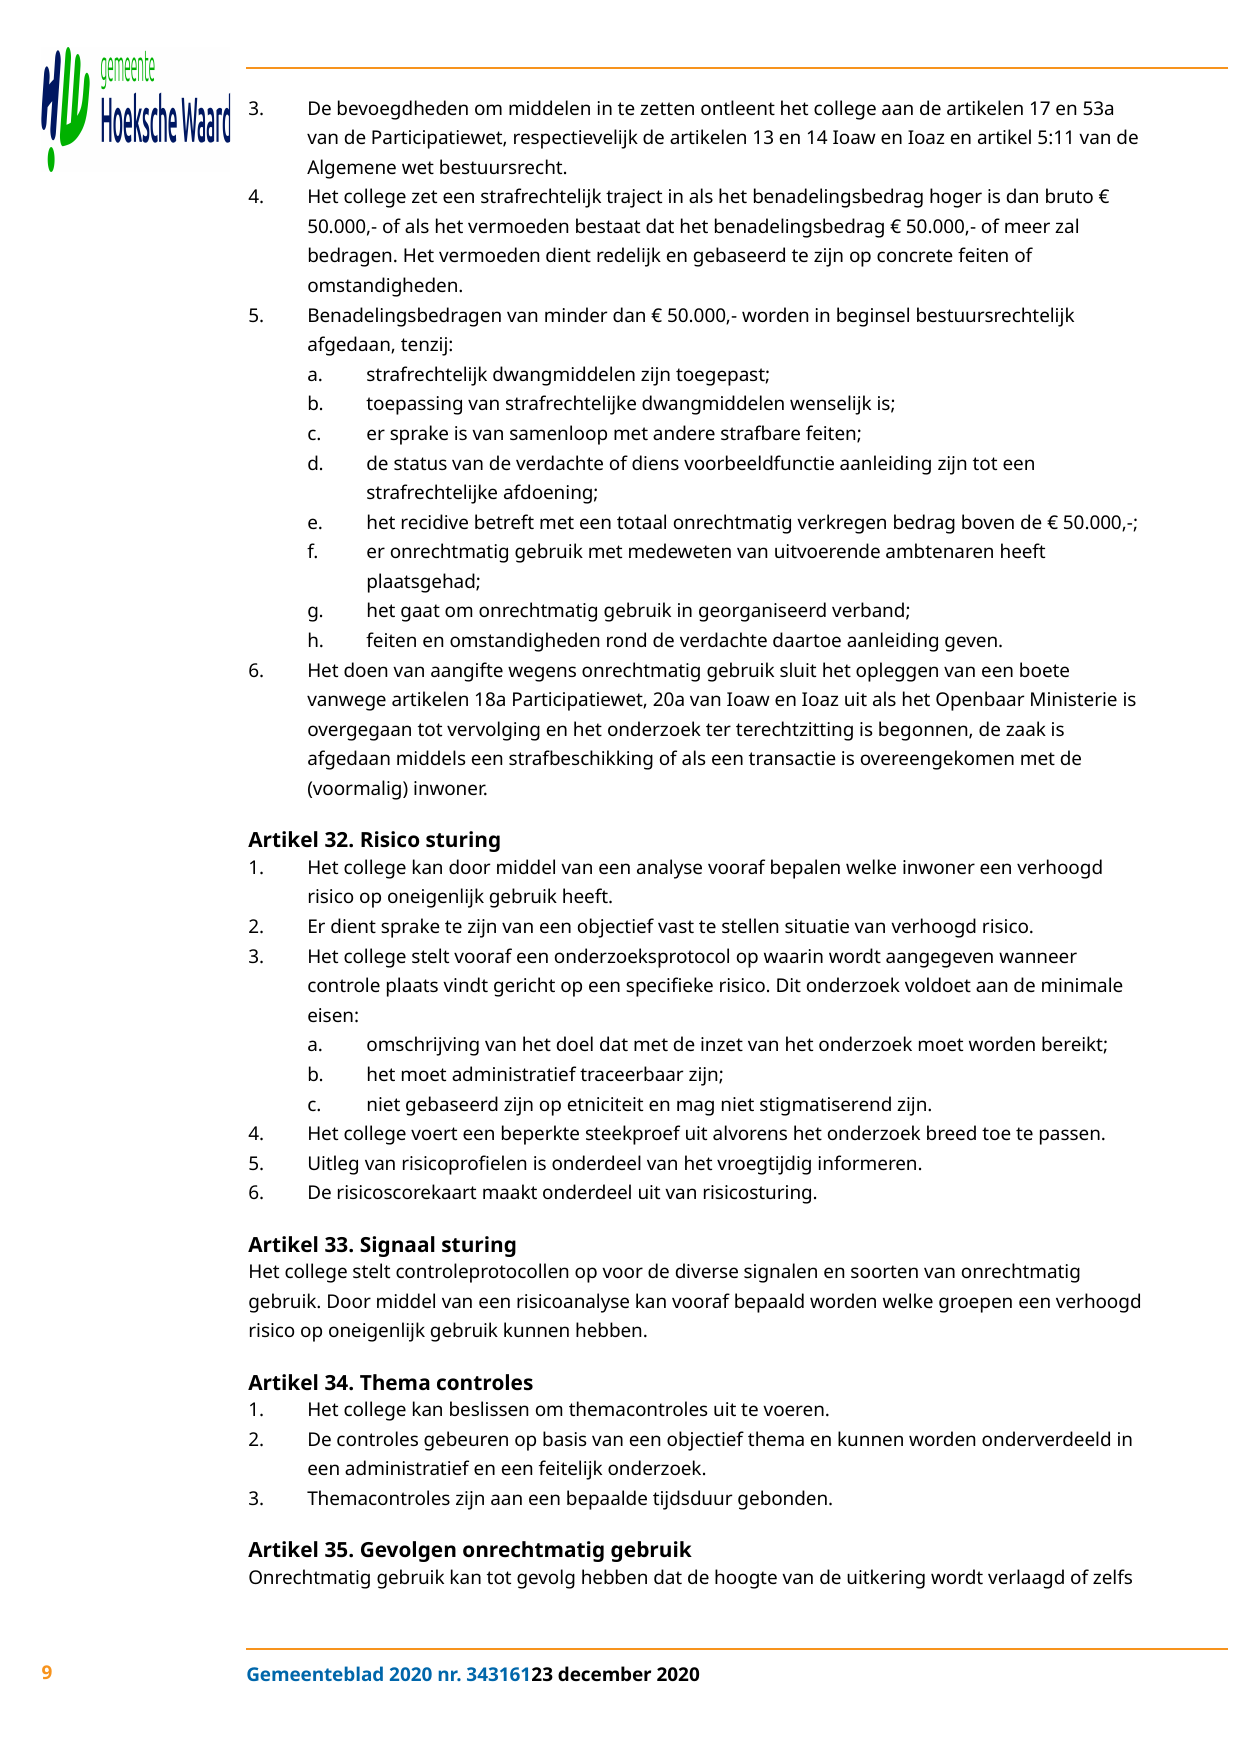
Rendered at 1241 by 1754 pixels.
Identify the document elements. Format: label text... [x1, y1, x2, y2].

list Het doen van aangifte wegens onrechtmatig gebruik sluit het opleggen van een boete vanwege artikelen 18a Participatiewet, 20a van Ioaw en Ioaz uit als het Openbaar Ministerie is overgegaan tot vervolging en het onderzoek ter terechtzitting is begonnen, de zaak is afgedaan middels een strafbeschikking of als een transactie is overeengekomen met de (voormalig) inwoner. [248, 657, 1152, 801]
list het gaat om onrechtmatig gebruik in georganiseerd verband; [307, 598, 1152, 623]
list er sprake is van samenloop met andere strafbare feiten; [307, 420, 1152, 446]
list De bevoegdheden om middelen in te zetten ontleent het college aan de artikelen 17 en 53a van de Participatiewet, respectievelijk de artikelen 13 en 14 Ioaw en Ioaz en artikel 5:11 van de Algemene wet bestuursrecht. [248, 95, 1152, 180]
text Artikel 33. Signaal sturing [248, 1230, 1152, 1258]
list Het college kan door middel van een analyse vooraf bepalen welke inwoner een verhoogd risico op oneigenlijk gebruik heeft. [248, 854, 1152, 909]
list Uitleg van risicoprofielen is onderdeel van het vroegtijdig informeren. [248, 1150, 1152, 1176]
list Het college zet een strafrechtelijk traject in als het benadelingsbedrag hoger is dan bruto € 50.000,- of als het vermoeden bestaat dat het benadelingsbedrag € 50.000,- of meer zal bedragen. Het vermoeden dient redelijk en gebaseerd te zijn op concrete feiten of omstandigheden. [248, 183, 1152, 298]
list Het college stelt vooraf een onderzoeksprotocol op waarin wordt aangegeven wanneer controle plaats vindt gericht op een specifieke risico. Dit onderzoek voldoet aan de minimale eisen: [248, 943, 1152, 1028]
list Er dient sprake te zijn van een objectief vast te stellen situatie van verhoogd risico. [248, 913, 1152, 939]
list Het college kan beslissen om themacontroles uit te voeren. [248, 1396, 1152, 1422]
list het recidive betreft met een totaal onrechtmatig verkregen bedrag boven de € 50.000,-; [307, 509, 1152, 535]
list de status van de verdachte of diens voorbeeldfunctie aanleiding zijn tot een strafrechtelijke afdoening; [307, 450, 1152, 505]
text Onrechtmatig gebruik kan tot gevolg hebben dat de hoogte van de uitkering wordt verlaagd of zelfs [248, 1564, 1152, 1590]
list toepassing van strafrechtelijke dwangmiddelen wenselijk is; [307, 391, 1152, 416]
list Benadelingsbedragen van minder dan € 50.000,- worden in beginsel bestuursrechtelijk afgedaan, tenzij: [248, 302, 1152, 357]
list De controles gebeuren op basis van een objectief thema en kunnen worden onderverdeeld in een administratief en een feitelijk onderzoek. [248, 1426, 1152, 1481]
list Themacontroles zijn aan een bepaalde tijdsduur gebonden. [248, 1485, 1152, 1511]
list omschrijving van het doel dat met de inzet van het onderzoek moet worden bereikt; [307, 1032, 1152, 1057]
text Het college stelt controleprotocollen op voor de diverse signalen en soorten van onrechtmatig gebruik. Door middel van een risicoanalyse kan vooraf bepaald worden welke groepen een verhoogd risico op oneigenlijk gebruik kunnen hebben. [248, 1258, 1152, 1343]
picture [41, 47, 231, 172]
list strafrechtelijk dwangmiddelen zijn toegepast; [307, 361, 1152, 387]
text Artikel 34. Thema controles [248, 1368, 1152, 1396]
list het moet administratief traceerbaar zijn; [307, 1061, 1152, 1087]
list Het college voert een beperkte steekproef uit alvorens het onderzoek breed toe te passen. [248, 1120, 1152, 1146]
list er onrechtmatig gebruik met medeweten van uitvoerende ambtenaren heeft plaatsgehad; [307, 538, 1152, 594]
text Artikel 32. Risico sturing [248, 826, 1152, 854]
text Artikel 35. Gevolgen onrechtmatig gebruik [248, 1536, 1152, 1564]
list feiten en omstandigheden rond de verdachte daartoe aanleiding geven. [307, 627, 1152, 653]
list De risicoscorekaart maakt onderdeel uit van risicosturing. [248, 1179, 1152, 1205]
list niet gebaseerd zijn op etniciteit en mag niet stigmatiserend zijn. [307, 1091, 1152, 1116]
